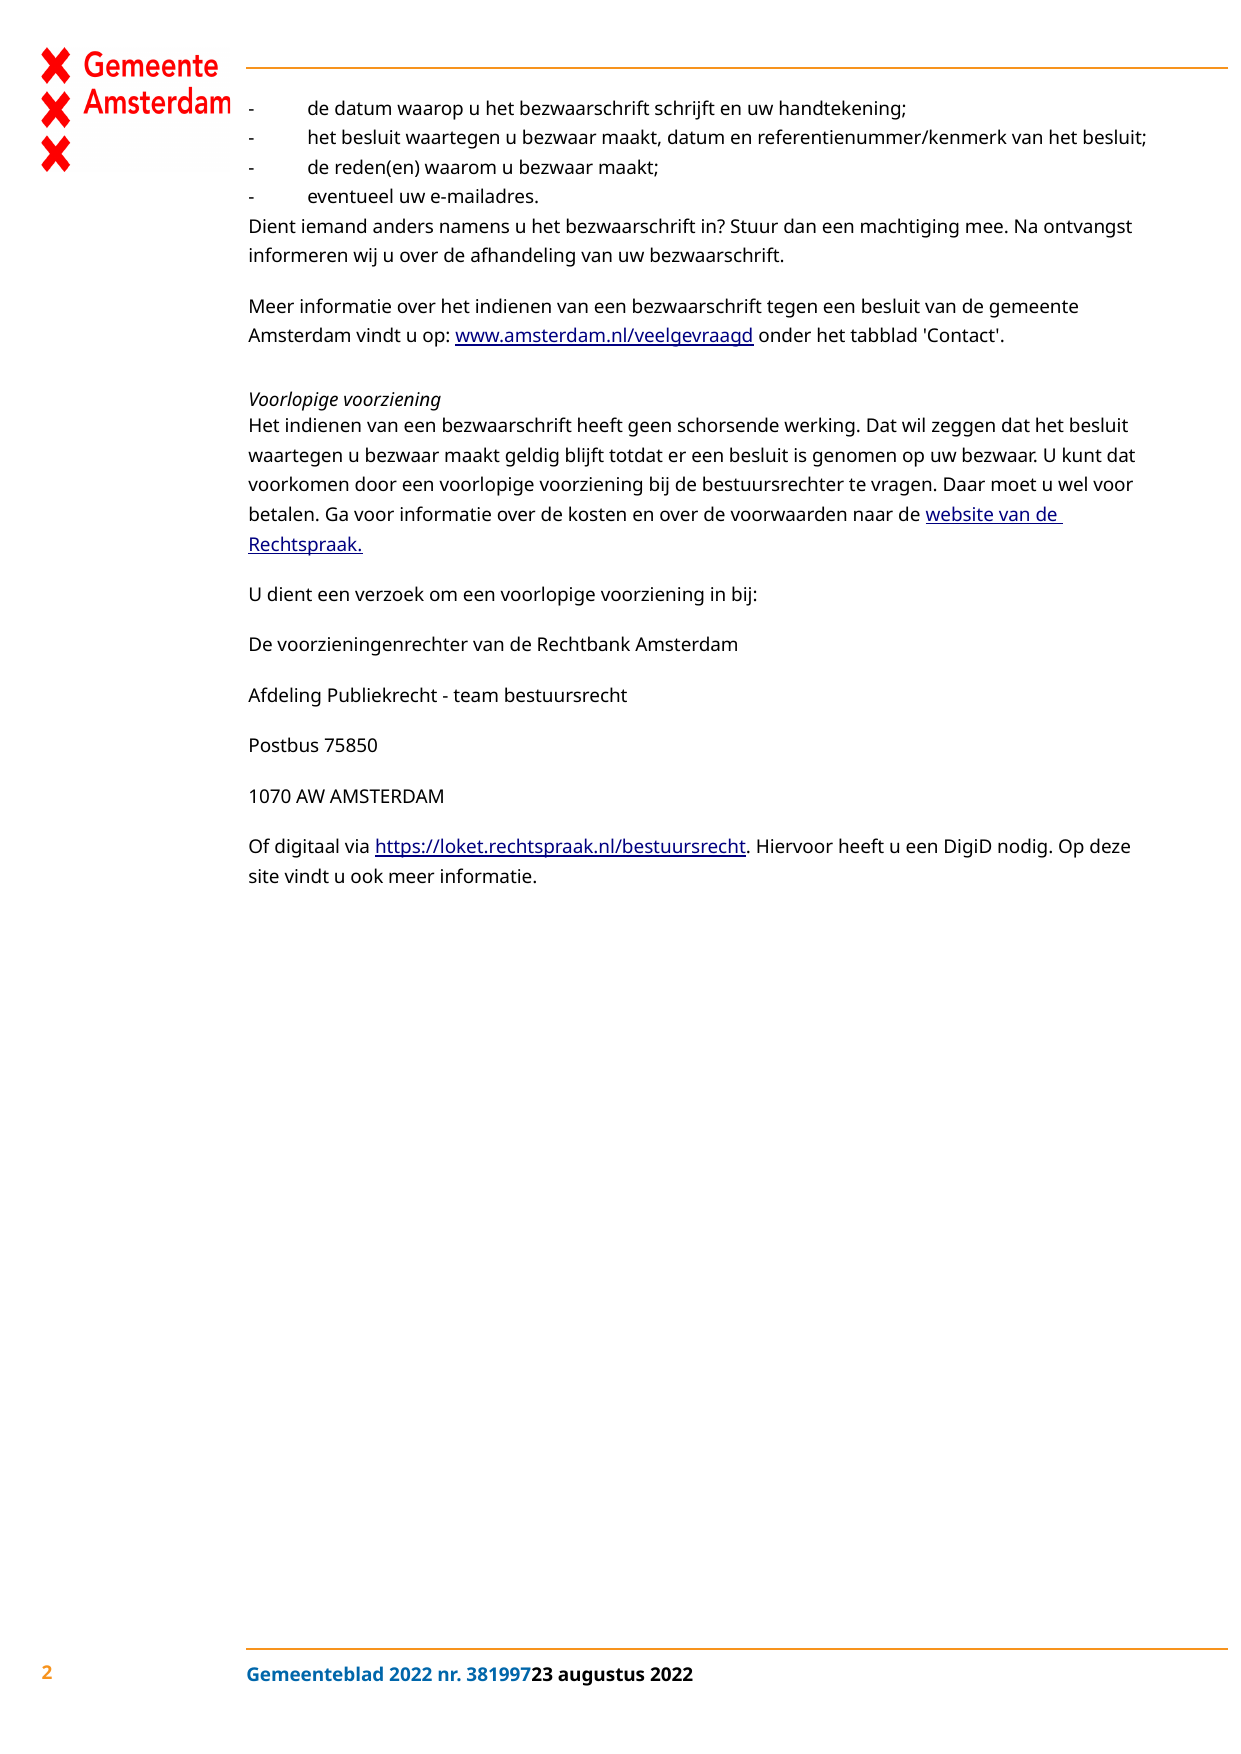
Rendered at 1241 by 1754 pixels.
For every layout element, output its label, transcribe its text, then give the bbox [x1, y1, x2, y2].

picture [41, 47, 231, 172]
text Meer informatie over het indienen van een bezwaarschrift tegen een besluit van de gemeente Amsterdam vindt u op: www.amsterdam.nl/veelgevraagd onder het tabblad 'Contact'. [248, 293, 1152, 348]
text Postbus 75850 [248, 732, 1152, 758]
text U dient een verzoek om een voorlopige voorziening in bij: [248, 581, 1152, 607]
text Afdeling Publiekrecht - team bestuursrecht [248, 682, 1152, 708]
text Voorlopige voorziening [248, 387, 1152, 412]
list eventueel uw e-mailadres. [248, 183, 1152, 209]
text Het indienen van een bezwaarschrift heeft geen schorsende werking. Dat wil zeggen dat het besluit waartegen u bezwaar maakt geldig blijft totdat er een besluit is genomen op uw bezwaar. U kunt dat voorkomen door een voorlopige voorziening bij de bestuursrechter te vragen. Daar moet u wel voor betalen. Ga voor informatie over de kosten en over de voorwaarden naar de website van de Rechtspraak. [248, 412, 1152, 556]
text 1070 AW AMSTERDAM [248, 783, 1152, 808]
list de reden(en) waarom u bezwaar maakt; [248, 154, 1152, 180]
list de datum waarop u het bezwaarschrift schrijft en uw handtekening; [248, 95, 1152, 121]
list het besluit waartegen u bezwaar maakt, datum en referentienummer/kenmerk van het besluit; [248, 124, 1152, 150]
text Dient iemand anders namens u het bezwaarschrift in? Stuur dan een machtiging mee. Na ontvangst informeren wij u over de afhandeling van uw bezwaarschrift. [248, 213, 1152, 268]
text De voorzieningenrechter van de Rechtbank Amsterdam [248, 632, 1152, 657]
text Of digitaal via https://loket.rechtspraak.nl/bestuursrecht. Hiervoor heeft u een DigiD nodig. Op deze site vindt u ook meer informatie. [248, 833, 1152, 888]
